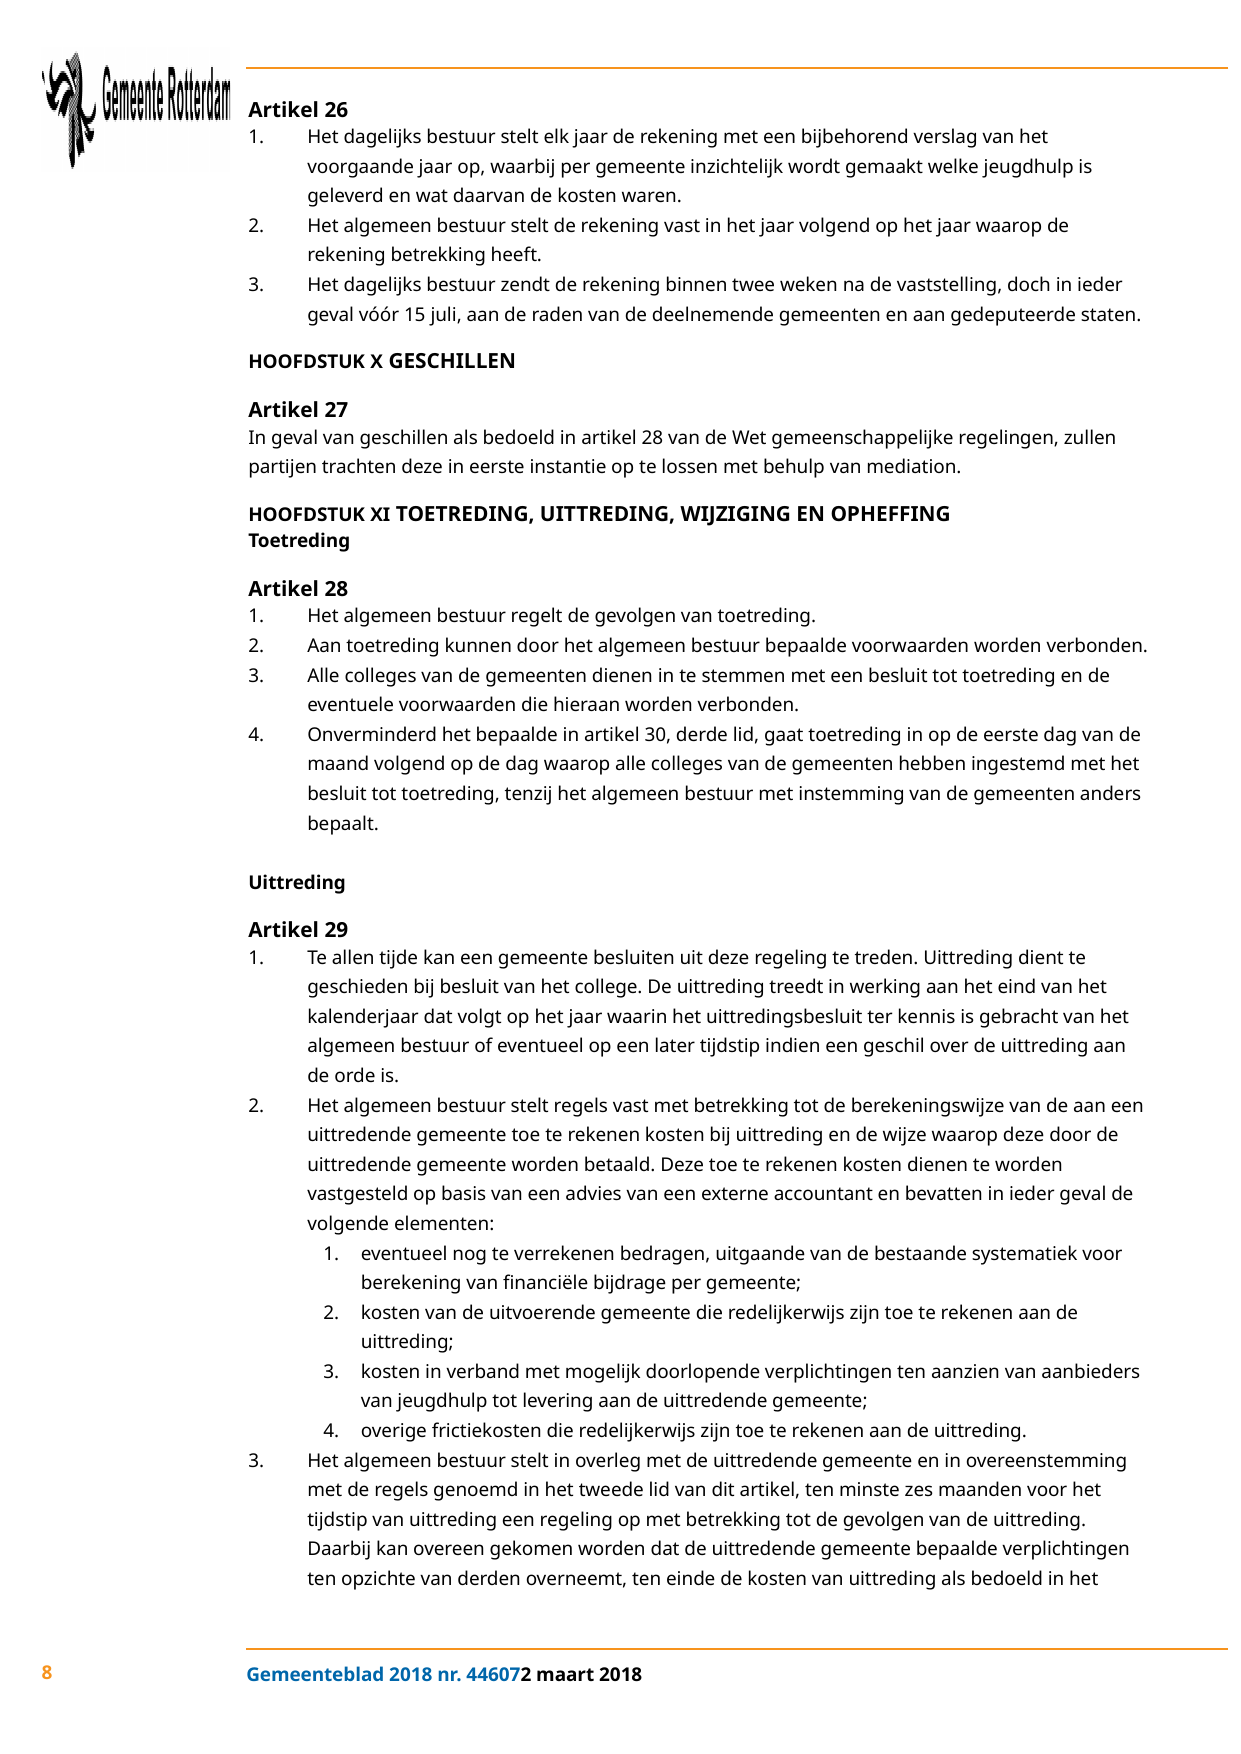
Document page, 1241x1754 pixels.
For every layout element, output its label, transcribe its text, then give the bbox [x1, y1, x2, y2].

text In geval van geschillen als bedoeld in artikel 28 van de Wet gemeenschappelijke regelingen, zullen partijen trachten deze in eerste instantie op te lossen met behulp van mediation. [248, 424, 1152, 479]
text Uittreding [248, 869, 1152, 895]
list Het dagelijks bestuur stelt elk jaar de rekening met een bijbehorend verslag van het voorgaande jaar op, waarbij per gemeente inzichtelijk wordt gemaakt welke jeugdhulp is geleverd en wat daarvan de kosten waren. [248, 123, 1152, 208]
list Alle colleges van de gemeenten dienen in te stemmen met een besluit tot toetreding en de eventuele voorwaarden die hieraan worden verbonden. [248, 662, 1152, 717]
text Artikel 26 [248, 95, 1152, 123]
list Onverminderd het bepaalde in artikel 30, derde lid, gaat toetreding in op de eerste dag van de maand volgend op de dag waarop alle colleges van de gemeenten hebben ingestemd met het besluit tot toetreding, tenzij het algemeen bestuur met instemming van de gemeenten anders bepaalt. [248, 721, 1152, 836]
text HOOFDSTUK XI TOETREDING, UITTREDING, WIJZIGING EN OPHEFFING [248, 499, 1152, 528]
text Toetreding [248, 528, 1152, 553]
list Te allen tijde kan een gemeente besluiten uit deze regeling te treden. Uittreding dient te geschieden bij besluit van het college. De uittreding treedt in werking aan het eind van het kalenderjaar dat volgt op het jaar waarin het uittredingsbesluit ter kennis is gebracht van het algemeen bestuur of eventueel op een later tijdstip indien een geschil over de uittreding aan de orde is. [248, 944, 1152, 1088]
text Artikel 29 [248, 916, 1152, 944]
picture [41, 47, 231, 172]
list Het algemeen bestuur regelt de gevolgen van toetreding. [248, 603, 1152, 628]
text HOOFDSTUK X GESCHILLEN [248, 346, 1152, 375]
list Het algemeen bestuur stelt regels vast met betrekking tot de berekeningswijze van de aan een uittredende gemeente toe te rekenen kosten bij uittreding en de wijze waarop deze door de uittredende gemeente worden betaald. Deze toe te rekenen kosten dienen te worden vastgesteld op basis van een advies van een externe accountant en bevatten in ieder geval de volgende elementen: [248, 1092, 1152, 1236]
list kosten van de uitvoerende gemeente die redelijkerwijs zijn toe te rekenen aan de uittreding; [323, 1299, 1152, 1354]
list Het dagelijks bestuur zendt de rekening binnen twee weken na de vaststelling, doch in ieder geval vóór 15 juli, aan de raden van de deelnemende gemeenten en aan gedeputeerde staten. [248, 271, 1152, 326]
list overige frictiekosten die redelijkerwijs zijn toe te rekenen aan de uittreding. [323, 1417, 1152, 1443]
text Artikel 28 [248, 574, 1152, 603]
list Het algemeen bestuur stelt de rekening vast in het jaar volgend op het jaar waarop de rekening betrekking heeft. [248, 212, 1152, 267]
list Aan toetreding kunnen door het algemeen bestuur bepaalde voorwaarden worden verbonden. [248, 632, 1152, 658]
list eventueel nog te verrekenen bedragen, uitgaande van de bestaande systematiek voor berekening van financiële bijdrage per gemeente; [323, 1240, 1152, 1295]
list Het algemeen bestuur stelt in overleg met de uittredende gemeente en in overeenstemming met de regels genoemd in het tweede lid van dit artikel, ten minste zes maanden voor het tijdstip van uittreding een regeling op met betrekking tot de gevolgen van de uittreding. Daarbij kan overeen gekomen worden dat de uittredende gemeente bepaalde verplichtingen ten opzichte van derden overneemt, ten einde de kosten van uittreding als bedoeld in het [248, 1447, 1152, 1591]
text Artikel 27 [248, 396, 1152, 424]
list kosten in verband met mogelijk doorlopende verplichtingen ten aanzien van aanbieders van jeugdhulp tot levering aan de uittredende gemeente; [323, 1358, 1152, 1413]
